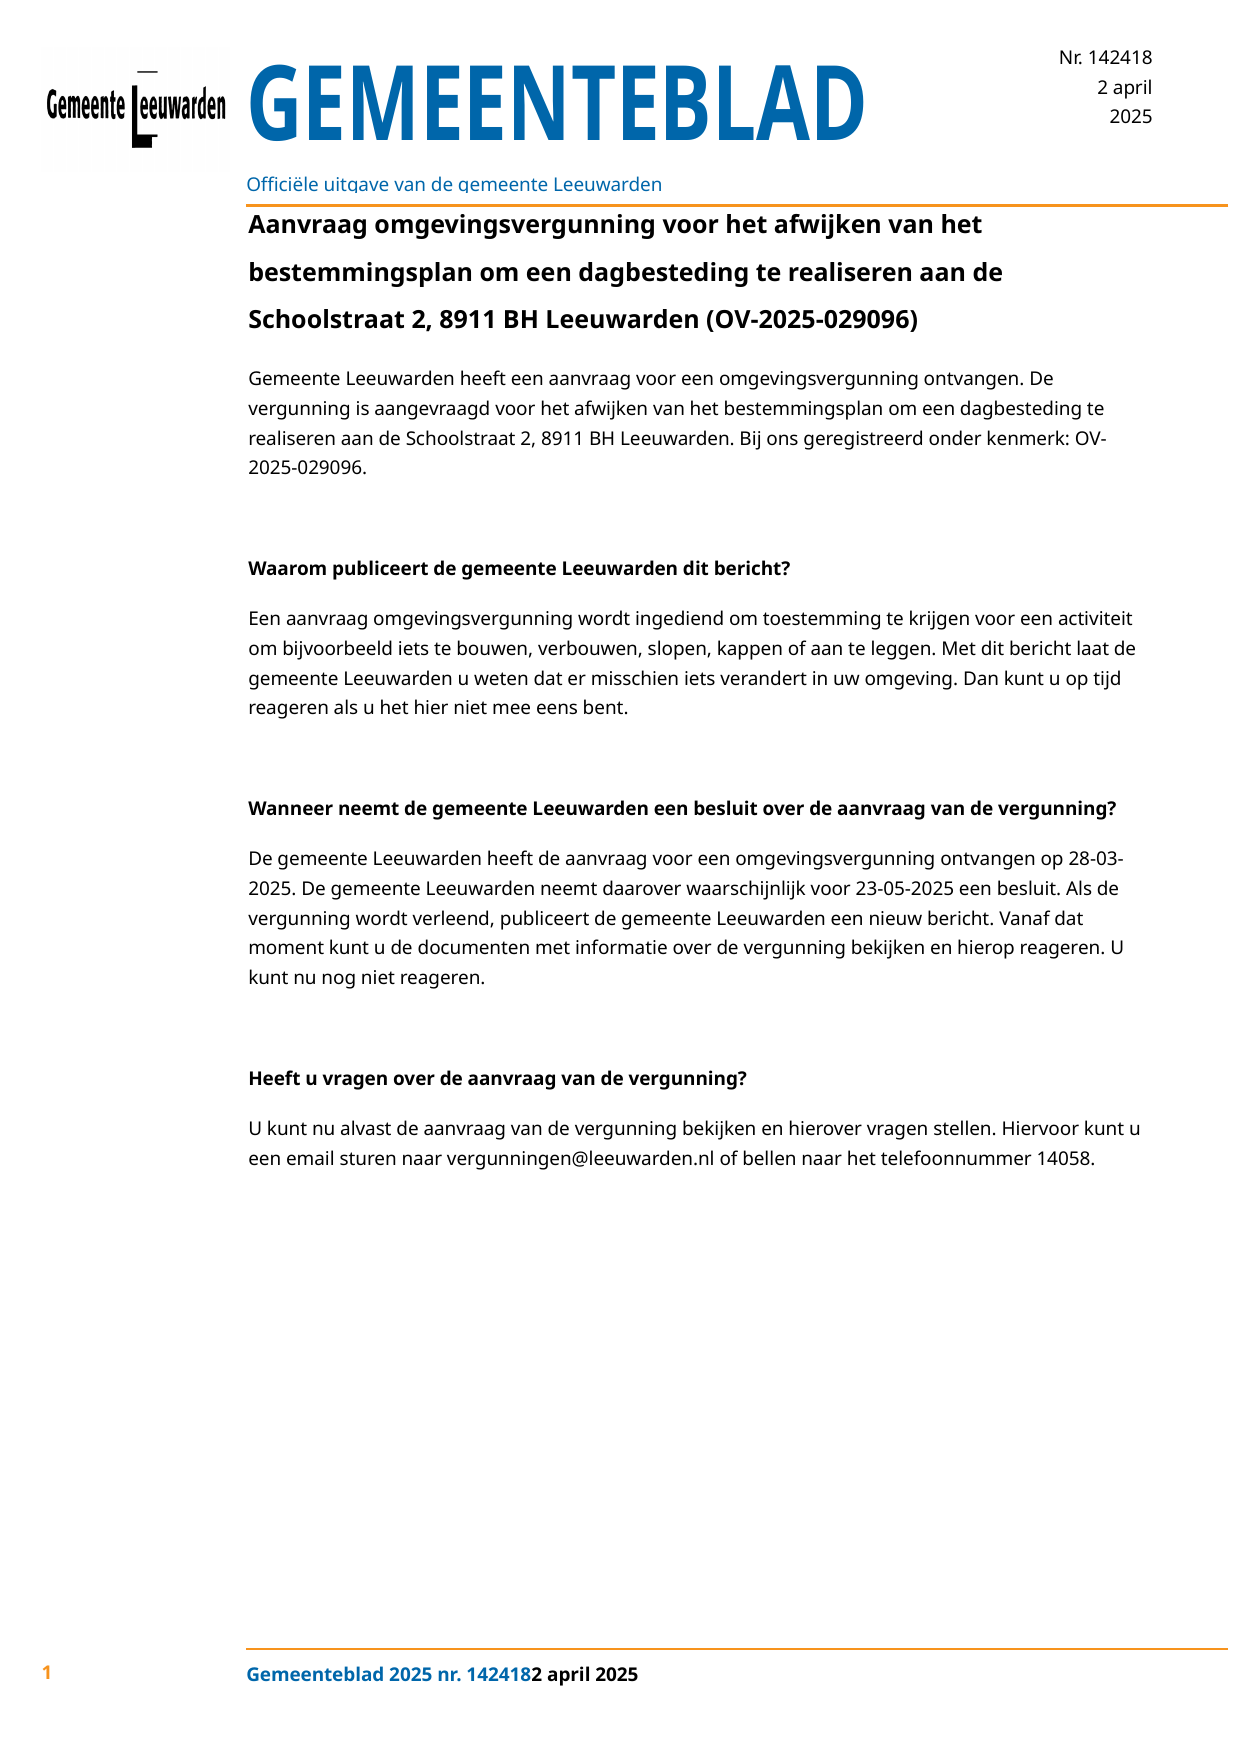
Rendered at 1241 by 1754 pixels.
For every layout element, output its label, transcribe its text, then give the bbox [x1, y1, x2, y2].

text Aanvraag omgevingsvergunning voor het afwijken van het bestemmingsplan om een dagbesteding te realiseren aan de Schoolstraat 2, 8911 BH Leeuwarden (OV-2025-029096) [248, 207, 1152, 336]
text Wanneer neemt de gemeente Leeuwarden een besluit over de aanvraag van de vergunning? [248, 795, 1152, 821]
text U kunt nu alvast de aanvraag van de vergunning bekijken en hierover vragen stellen. Hiervoor kunt u een email sturen naar vergunningen@leeuwarden.nl of bellen naar het telefoonnummer 14058. [248, 1115, 1152, 1170]
text Een aanvraag omgevingsvergunning wordt ingediend om toestemming te krijgen voor een activiteit om bijvoorbeeld iets te bouwen, verbouwen, slopen, kappen of aan te leggen. Met dit bericht laat de gemeente Leeuwarden u weten dat er misschien iets verandert in uw omgeving. Dan kunt u op tijd reageren als u het hier niet mee eens bent. [248, 606, 1152, 720]
text De gemeente Leeuwarden heeft de aanvraag voor een omgevingsvergunning ontvangen op 28-03-2025. De gemeente Leeuwarden neemt daarover waarschijnlijk voor 23-05-2025 een besluit. Als de vergunning wordt verleend, publiceert de gemeente Leeuwarden een nieuw bericht. Vanaf dat moment kunt u de documenten met informatie over de vergunning bekijken en hierop reageren. U kunt nu nog niet reageren. [248, 846, 1152, 989]
text Heeft u vragen over de aanvraag van de vergunning? [248, 1065, 1152, 1090]
text Gemeente Leeuwarden heeft een aanvraag voor een omgevingsvergunning ontvangen. De vergunning is aangevraagd voor het afwijken van het bestemmingsplan om een dagbesteding te realiseren aan de Schoolstraat 2, 8911 BH Leeuwarden. Bij ons geregistreerd onder kenmerk: OV-2025-029096. [248, 366, 1152, 480]
text Waarom publiceert de gemeente Leeuwarden dit bericht? [248, 555, 1152, 581]
picture [41, 47, 231, 172]
